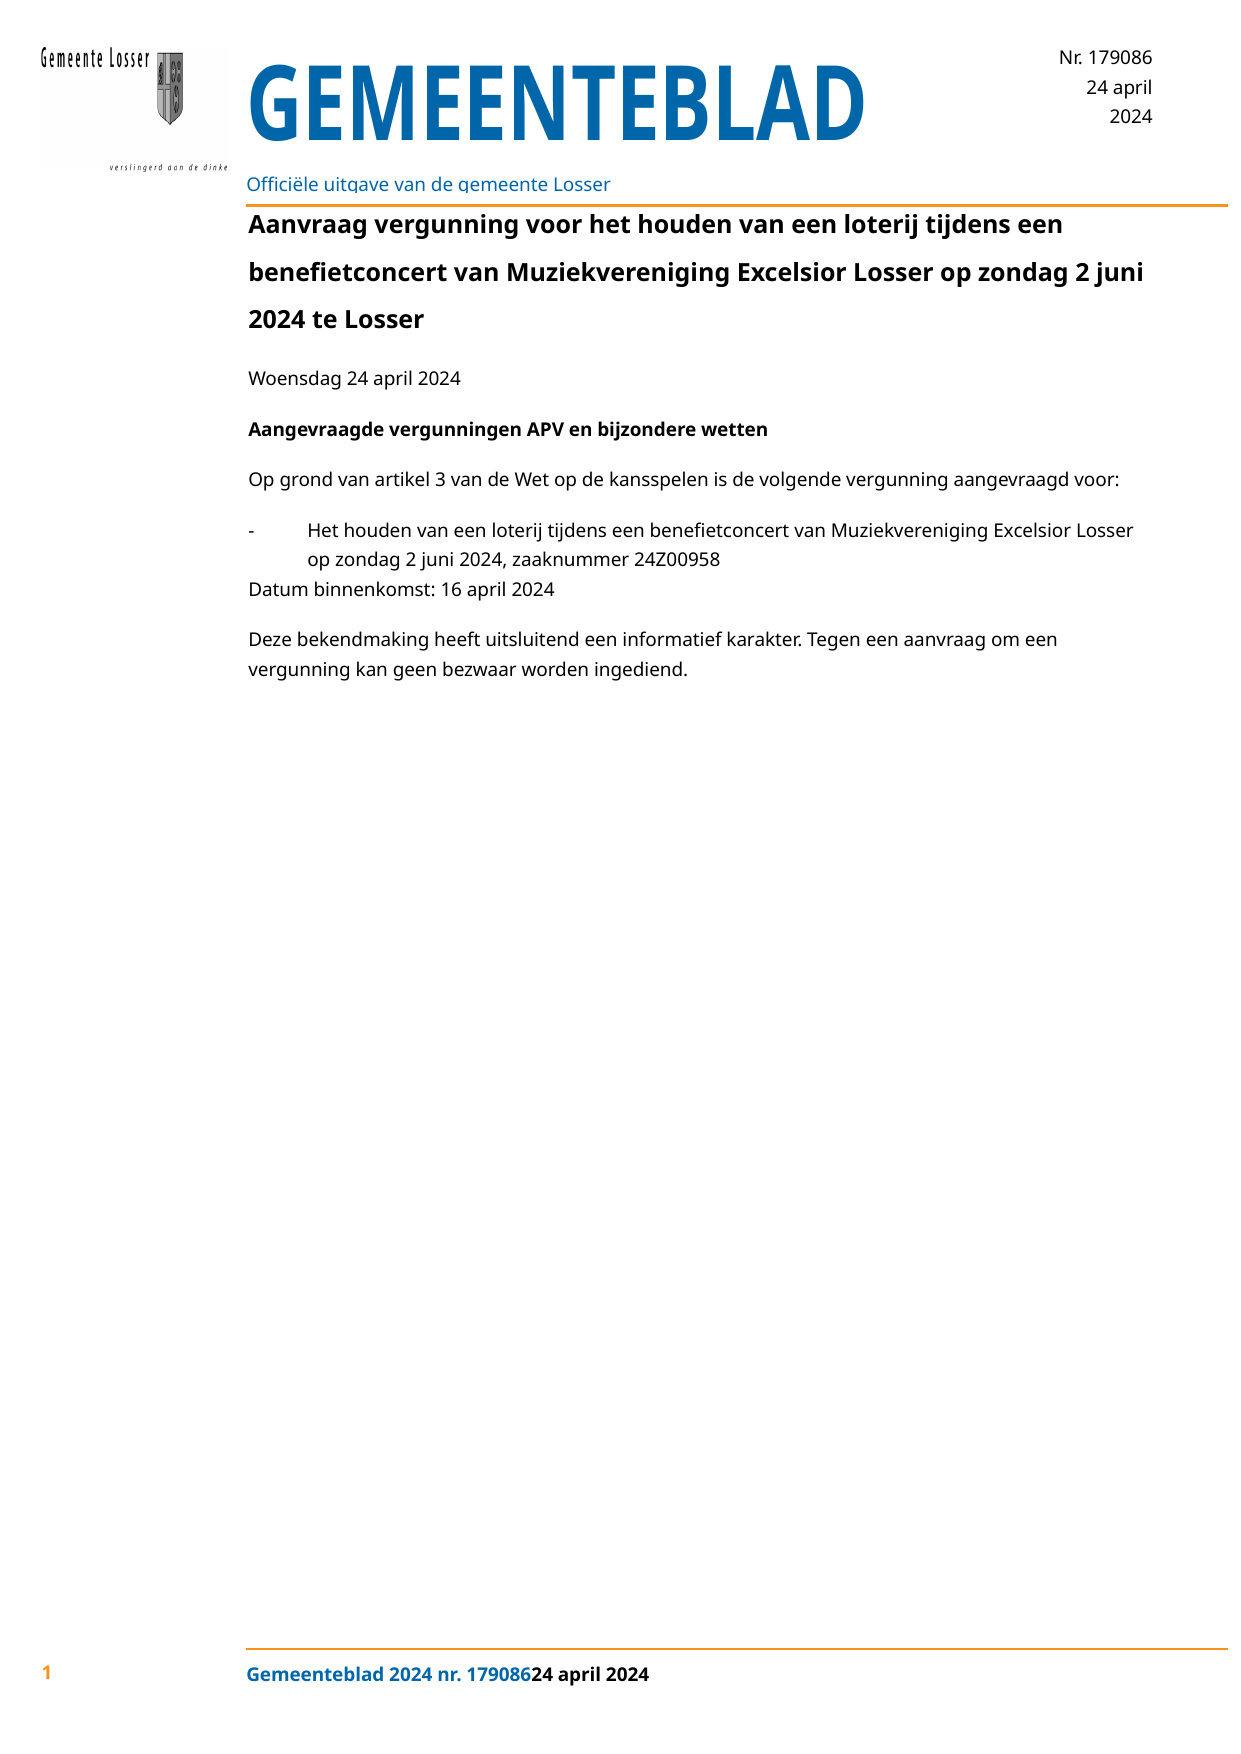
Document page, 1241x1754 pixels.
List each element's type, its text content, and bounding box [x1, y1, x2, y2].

text Datum binnenkomst: 16 april 2024 [248, 576, 1152, 602]
text Woensdag 24 april 2024 [248, 366, 1152, 391]
text Deze bekendmaking heeft uitsluitend een informatief karakter. Tegen een aanvraag om een vergunning kan geen bezwaar worden ingediend. [248, 626, 1152, 682]
picture [41, 47, 231, 172]
text Op grond van artikel 3 van de Wet op de kansspelen is de volgende vergunning aangevraagd voor: [248, 466, 1152, 492]
list Het houden van een loterij tijdens een benefietconcert van Muziekvereniging Excelsior Losser op zondag 2 juni 2024, zaaknummer 24Z00958 [248, 517, 1152, 572]
text Aangevraagde vergunningen APV en bijzondere wetten [248, 416, 1152, 442]
text Aanvraag vergunning voor het houden van een loterij tijdens een benefietconcert van Muziekvereniging Excelsior Losser op zondag 2 juni 2024 te Losser [248, 207, 1152, 336]
